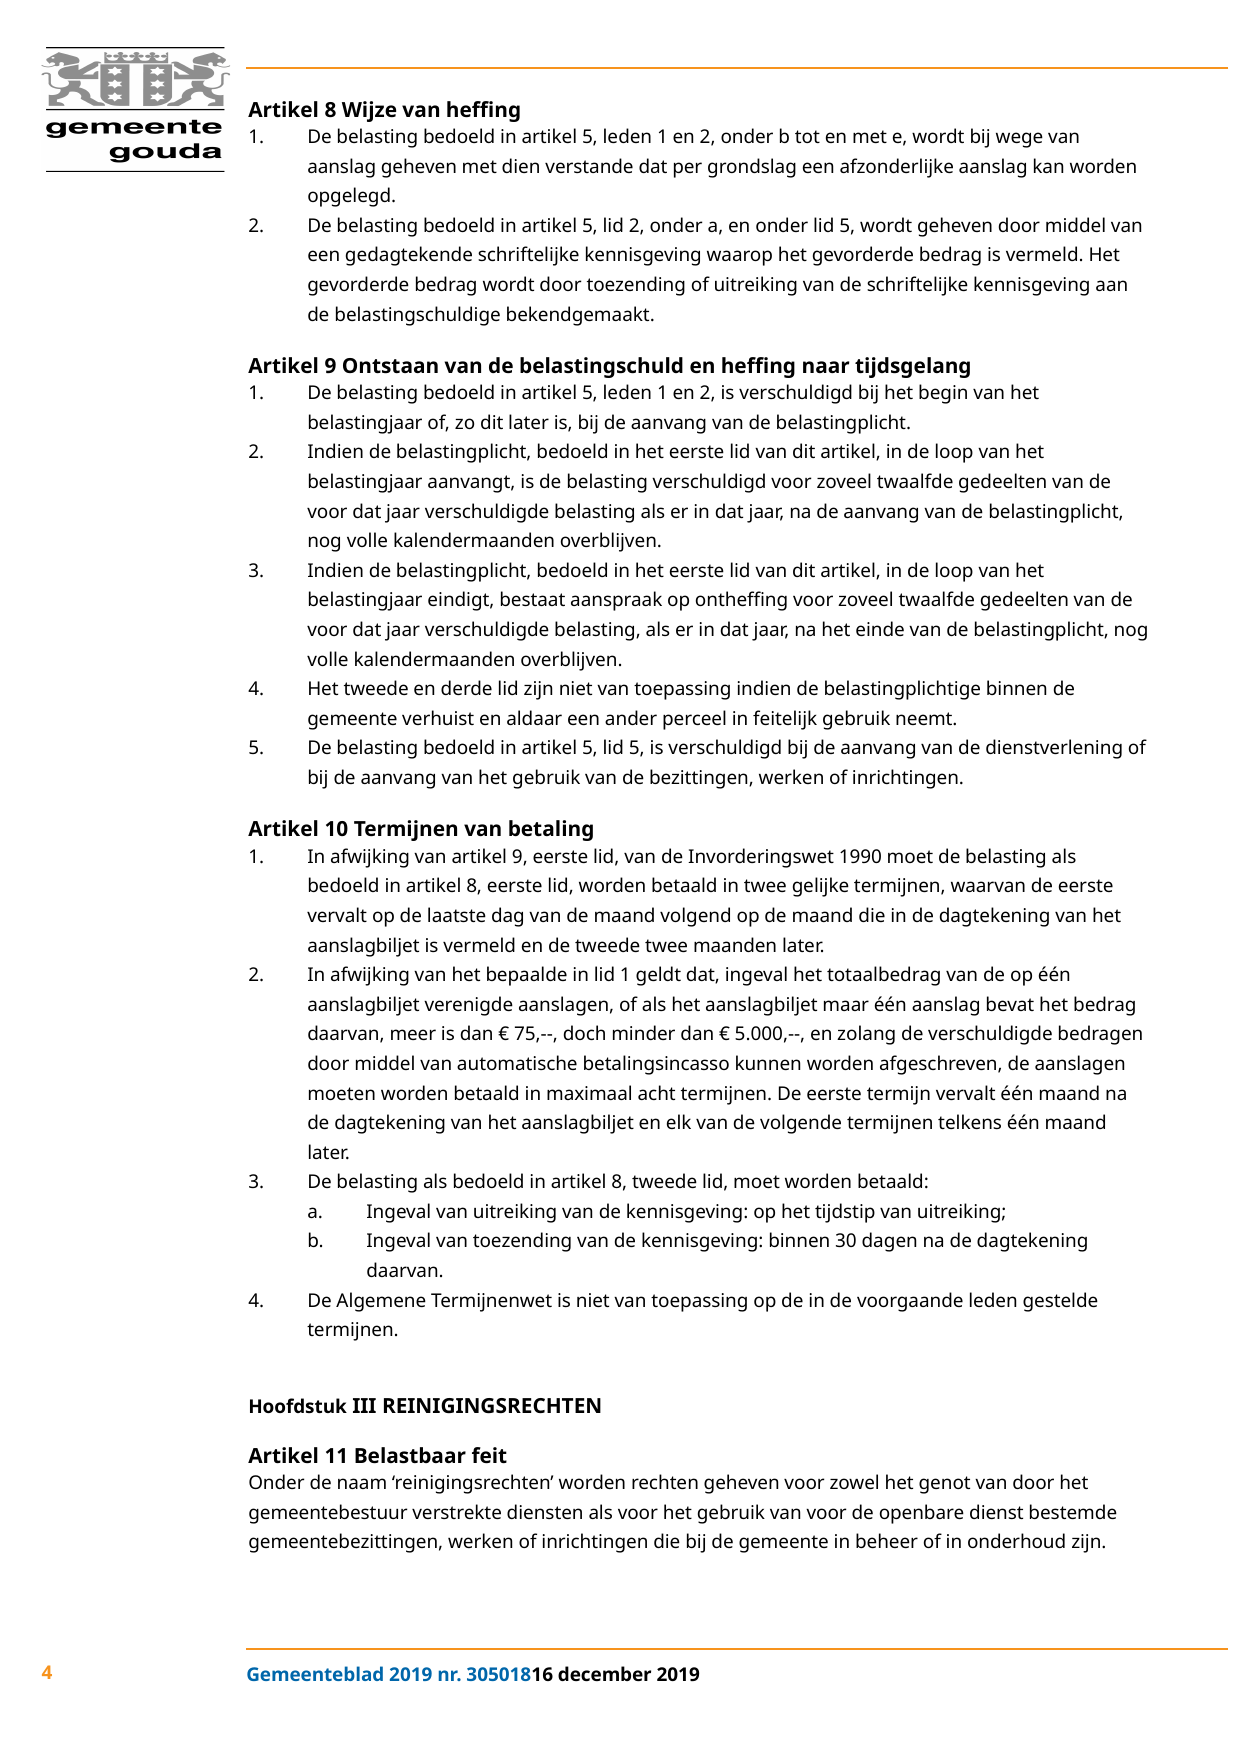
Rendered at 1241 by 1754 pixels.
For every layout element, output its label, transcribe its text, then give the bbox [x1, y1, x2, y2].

list De belasting bedoeld in artikel 5, leden 1 en 2, onder b tot en met e, wordt bij wege van aanslag geheven met dien verstande dat per grondslag een afzonderlijke aanslag kan worden opgelegd. [248, 123, 1152, 208]
text Artikel 10 Termijnen van betaling [248, 814, 1152, 843]
list De belasting bedoeld in artikel 5, lid 5, is verschuldigd bij de aanvang van de dienstverlening of bij de aanvang van het gebruik van de bezittingen, werken of inrichtingen. [248, 734, 1152, 790]
list Indien de belastingplicht, bedoeld in het eerste lid van dit artikel, in de loop van het belastingjaar aanvangt, is de belasting verschuldigd voor zoveel twaalfde gedeelten van de voor dat jaar verschuldigde belasting als er in dat jaar, na de aanvang van de belastingplicht, nog volle kalendermaanden overblijven. [248, 439, 1152, 553]
text Onder de naam ‘reinigingsrechten’ worden rechten geheven voor zowel het genot van door het gemeentebestuur verstrekte diensten als voor het gebruik van voor de openbare dienst bestemde gemeentebezittingen, werken of inrichtingen die bij de gemeente in beheer of in onderhoud zijn. [248, 1469, 1152, 1554]
list De belasting als bedoeld in artikel 8, tweede lid, moet worden betaald: [248, 1168, 1152, 1194]
list De belasting bedoeld in artikel 5, lid 2, onder a, en onder lid 5, wordt geheven door middel van een gedagtekende schriftelijke kennisgeving waarop het gevorderde bedrag is vermeld. Het gevorderde bedrag wordt door toezending of uitreiking van de schriftelijke kennisgeving aan de belastingschuldige bekendgemaakt. [248, 212, 1152, 326]
picture [41, 47, 231, 172]
list Ingeval van uitreiking van de kennisgeving: op het tijdstip van uitreiking; [307, 1198, 1152, 1224]
text Hoofdstuk III REINIGINGSRECHTEN [248, 1392, 1152, 1420]
list De belasting bedoeld in artikel 5, leden 1 en 2, is verschuldigd bij het begin van het belastingjaar of, zo dit later is, bij de aanvang van de belastingplicht. [248, 379, 1152, 435]
text Artikel 11 Belastbaar feit [248, 1441, 1152, 1469]
list In afwijking van het bepaalde in lid 1 geldt dat, ingeval het totaalbedrag van de op één aanslagbiljet verenigde aanslagen, of als het aanslagbiljet maar één aanslag bevat het bedrag daarvan, meer is dan € 75,--, doch minder dan € 5.000,--, en zolang de verschuldigde bedragen door middel van automatische betalingsincasso kunnen worden afgeschreven, de aanslagen moeten worden betaald in maximaal acht termijnen. De eerste termijn vervalt één maand na de dagtekening van het aanslagbiljet en elk van de volgende termijnen telkens één maand later. [248, 961, 1152, 1164]
list Het tweede en derde lid zijn niet van toepassing indien de belastingplichtige binnen de gemeente verhuist en aldaar een ander perceel in feitelijk gebruik neemt. [248, 675, 1152, 731]
text Artikel 8 Wijze van heffing [248, 95, 1152, 123]
list De Algemene Termijnenwet is niet van toepassing op de in de voorgaande leden gestelde termijnen. [248, 1287, 1152, 1342]
list Indien de belastingplicht, bedoeld in het eerste lid van dit artikel, in de loop van het belastingjaar eindigt, bestaat aanspraak op ontheffing voor zoveel twaalfde gedeelten van de voor dat jaar verschuldigde belasting, als er in dat jaar, na het einde van de belastingplicht, nog volle kalendermaanden overblijven. [248, 557, 1152, 672]
list Ingeval van toezending van de kennisgeving: binnen 30 dagen na de dagtekening daarvan. [307, 1228, 1152, 1283]
list In afwijking van artikel 9, eerste lid, van de Invorderingswet 1990 moet de belasting als bedoeld in artikel 8, eerste lid, worden betaald in twee gelijke termijnen, waarvan de eerste vervalt op de laatste dag van de maand volgend op de maand die in de dagtekening van het aanslagbiljet is vermeld en de tweede twee maanden later. [248, 843, 1152, 957]
text Artikel 9 Ontstaan van de belastingschuld en heffing naar tijdsgelang [248, 351, 1152, 379]
